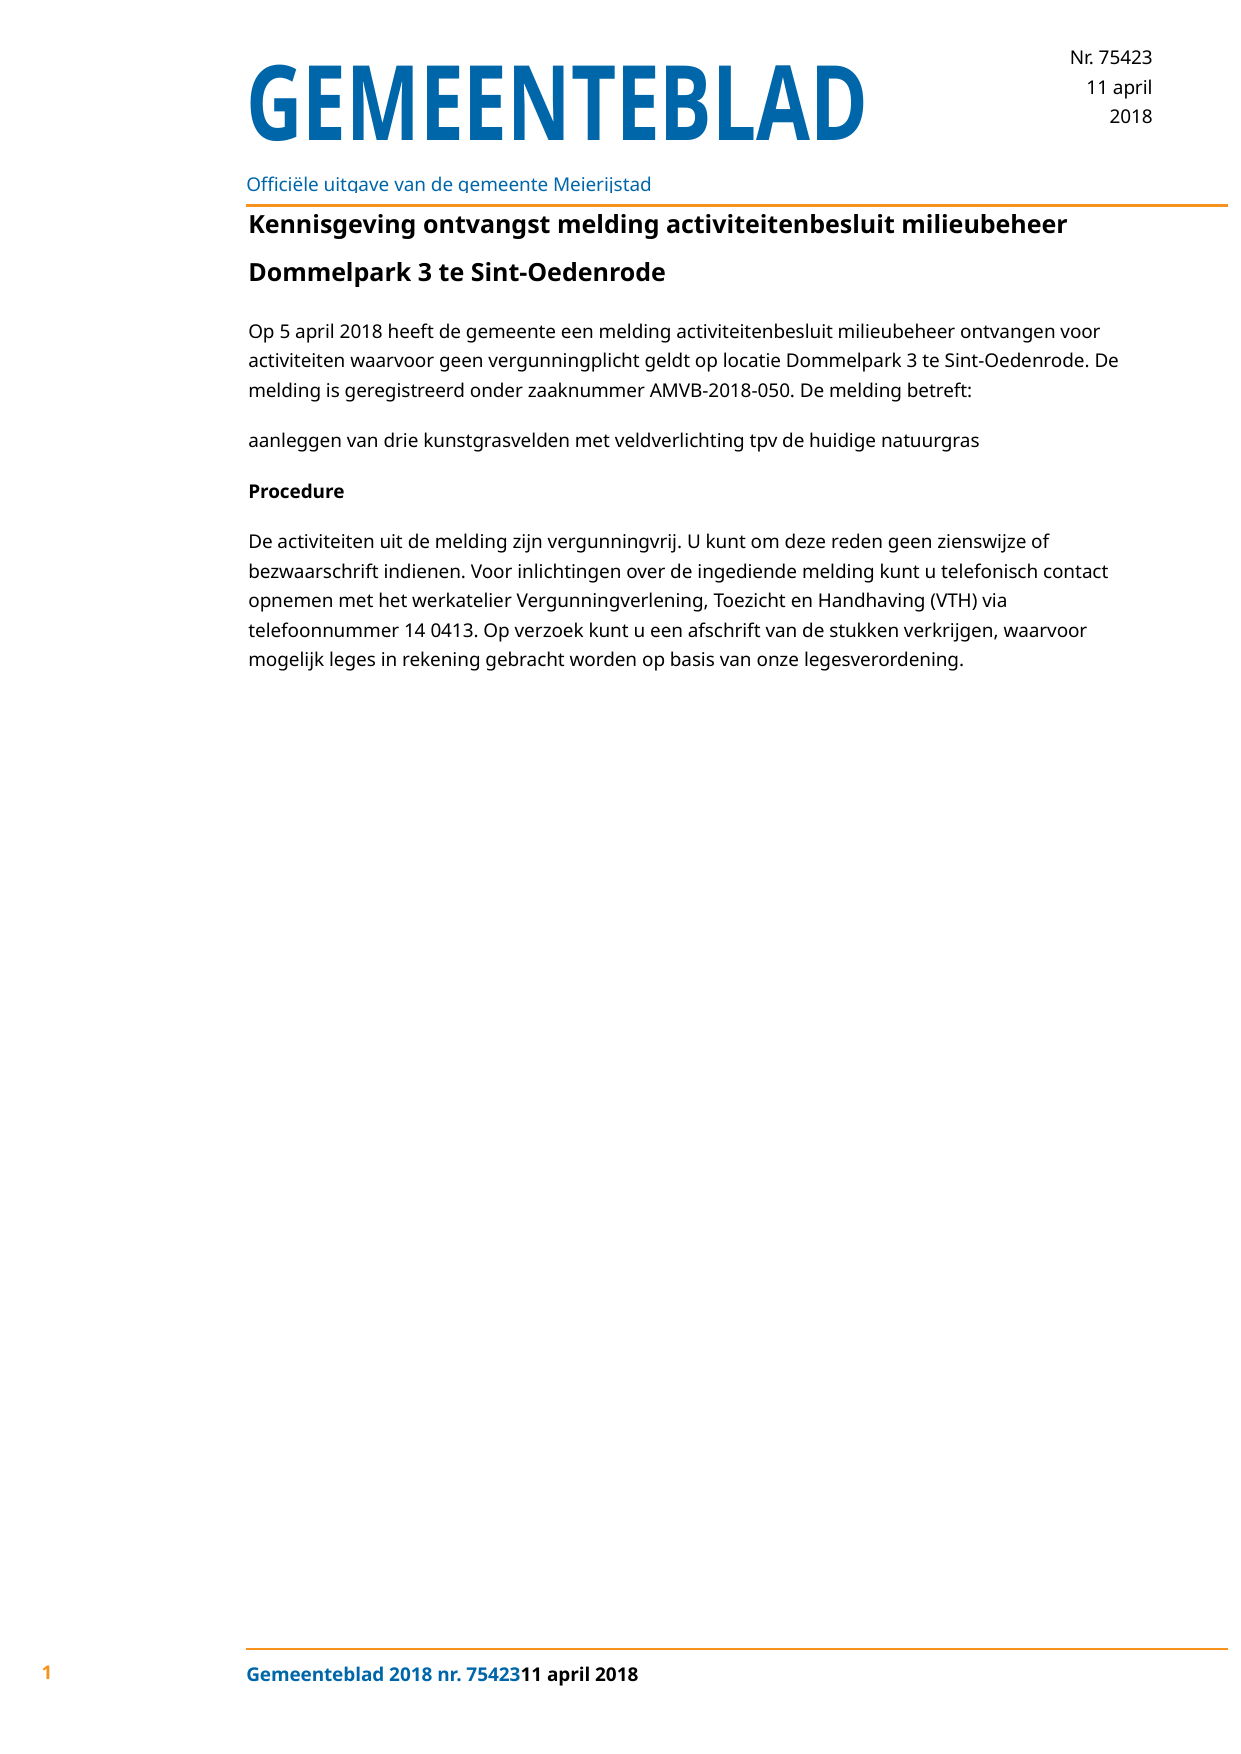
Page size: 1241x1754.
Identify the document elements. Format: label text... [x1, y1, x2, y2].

picture [41, 47, 231, 172]
text De activiteiten uit de melding zijn vergunningvrij. U kunt om deze reden geen zienswijze of bezwaarschrift indienen. Voor inlichtingen over de ingediende melding kunt u telefonisch contact opnemen met het werkatelier Vergunningverlening, Toezicht en Handhaving (VTH) via telefoonnummer 14 0413. Op verzoek kunt u een afschrift van de stukken verkrijgen, waarvoor mogelijk leges in rekening gebracht worden op basis van onze legesverordening. [248, 528, 1152, 672]
text Procedure [248, 478, 1152, 504]
text Kennisgeving ontvangst melding activiteitenbesluit milieubeheer Dommelpark 3 te Sint-Oedenrode [248, 207, 1152, 288]
text aanleggen van drie kunstgrasvelden met veldverlichting tpv de huidige natuurgras [248, 427, 1152, 453]
text Op 5 april 2018 heeft de gemeente een melding activiteitenbesluit milieubeheer ontvangen voor activiteiten waarvoor geen vergunningplicht geldt op locatie Dommelpark 3 te Sint-Oedenrode. De melding is geregistreerd onder zaaknummer AMVB-2018-050. De melding betreft: [248, 318, 1152, 403]
